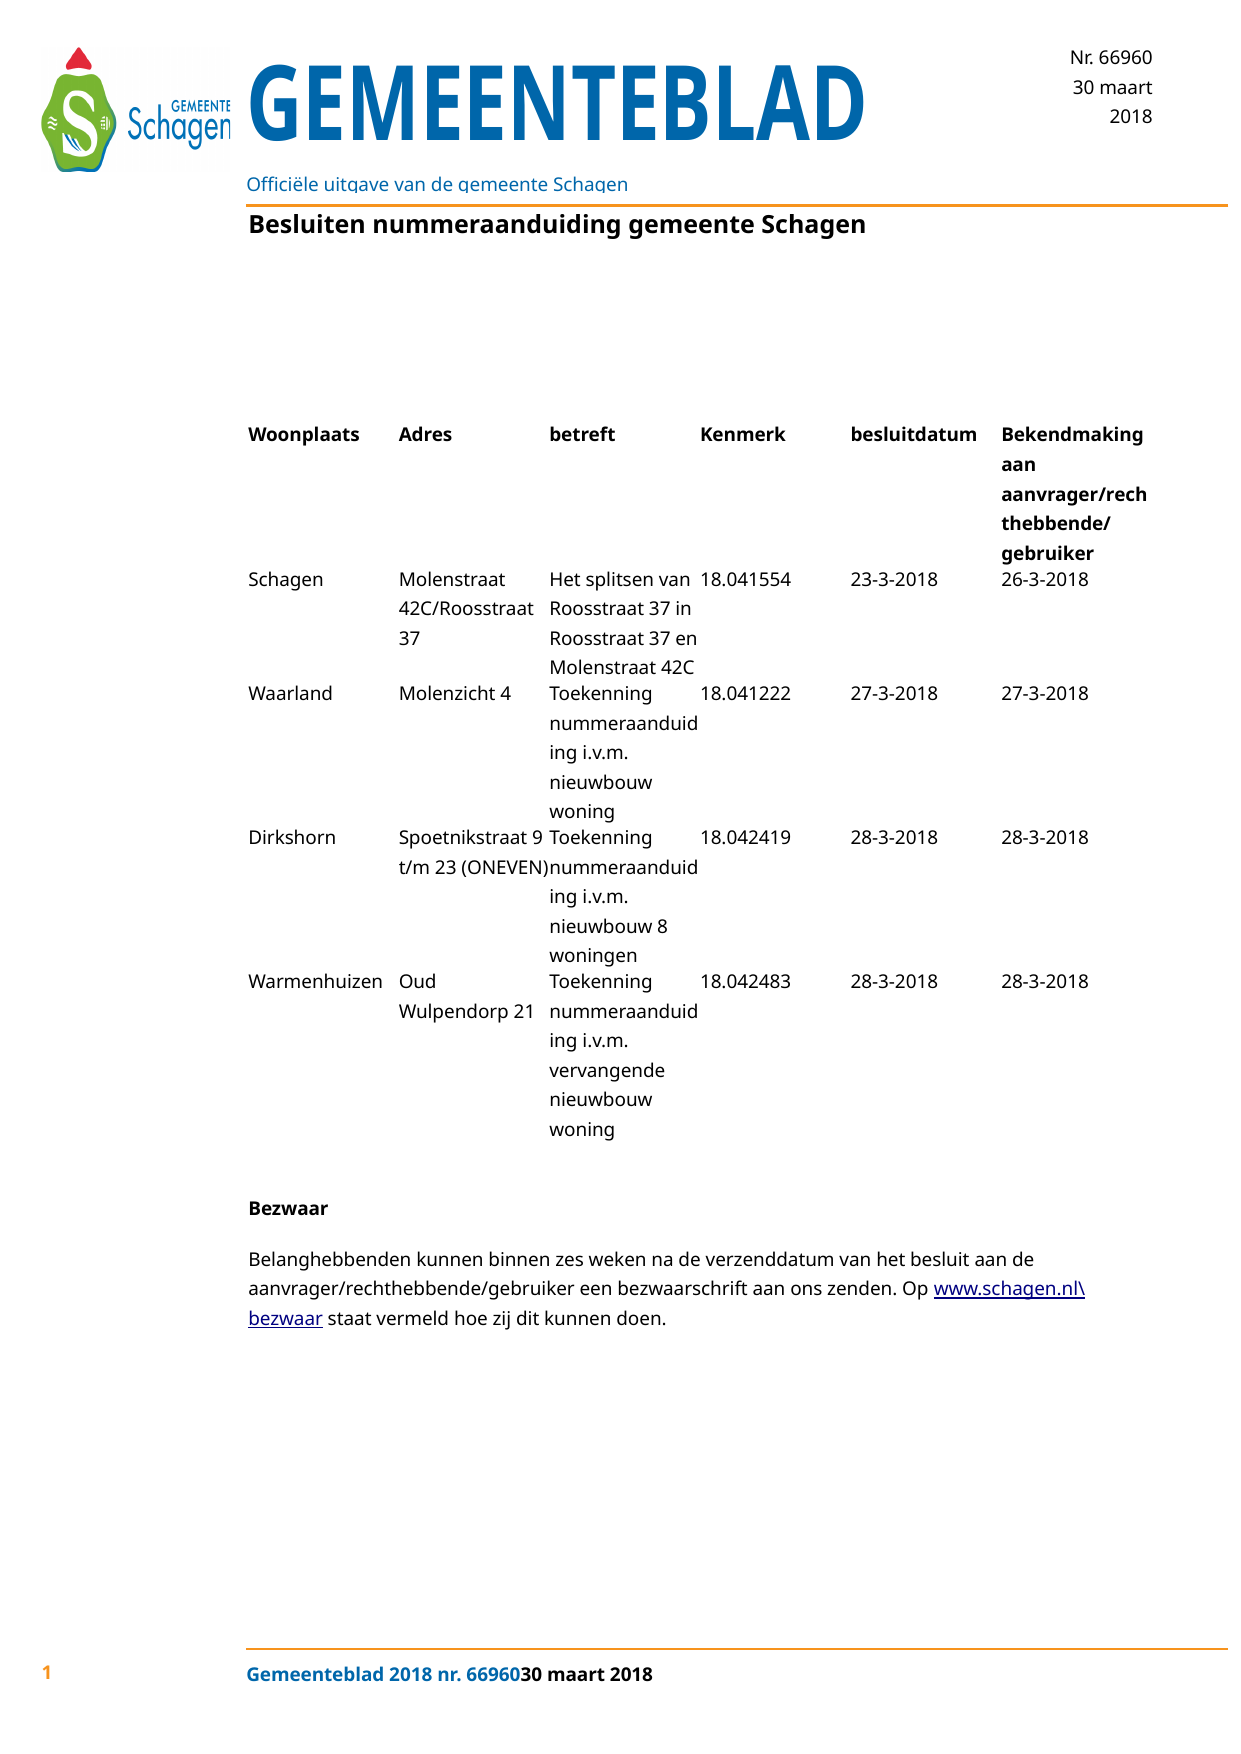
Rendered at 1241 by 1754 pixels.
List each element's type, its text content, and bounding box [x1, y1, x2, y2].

table_cell 18.041554 [700, 566, 850, 680]
table_cell 18.042419 [700, 824, 850, 968]
text Bezwaar [248, 1196, 1152, 1221]
table_cell 27-3-2018 [1001, 680, 1152, 824]
table_header Bekendmaking aan aanvrager/rechthebbende/ gebruiker [1001, 422, 1152, 566]
table_cell Toekenning nummeraanduiding i.v.m. nieuwbouw woning [549, 680, 700, 824]
table_cell Molenstraat 42C/Roosstraat 37 [399, 566, 549, 680]
table_cell Dirkshorn [248, 824, 398, 968]
table_cell Warmenhuizen [248, 968, 398, 1142]
table_cell Spoetnikstraat 9 t/m 23 (ONEVEN) [399, 824, 549, 968]
table_header betreft [549, 422, 700, 566]
table_cell Schagen [248, 566, 398, 680]
table_cell Toekenning nummeraanduiding i.v.m. vervangende nieuwbouw woning [549, 968, 700, 1142]
table_header Woonplaats [248, 422, 398, 566]
table_cell 28-3-2018 [850, 968, 1001, 1142]
table_cell 28-3-2018 [1001, 968, 1152, 1142]
text Besluiten nummeraanduiding gemeente Schagen [248, 207, 1152, 241]
table_cell Het splitsen van Roosstraat 37 in Roosstraat 37 en Molenstraat 42C [549, 566, 700, 680]
table_cell 18.041222 [700, 680, 850, 824]
table_cell 26-3-2018 [1001, 566, 1152, 680]
table_cell Waarland [248, 680, 398, 824]
table_header besluitdatum [850, 422, 1001, 566]
table_cell 23-3-2018 [850, 566, 1001, 680]
table_cell 18.042483 [700, 968, 850, 1142]
table_cell 28-3-2018 [850, 824, 1001, 968]
table_cell 28-3-2018 [1001, 824, 1152, 968]
table_cell Toekenning nummeraanduiding i.v.m. nieuwbouw 8 woningen [549, 824, 700, 968]
table_cell 27-3-2018 [850, 680, 1001, 824]
table_cell Oud Wulpendorp 21 [399, 968, 549, 1142]
picture [41, 47, 231, 172]
text Belanghebbenden kunnen binnen zes weken na de verzenddatum van het besluit aan de aanvrager/rechthebbende/gebruiker een bezwaarschrift aan ons zenden. Op www.schagen.nl\bezwaar staat vermeld hoe zij dit kunnen doen. [248, 1246, 1152, 1331]
table_cell Molenzicht 4 [399, 680, 549, 824]
table_header Adres [399, 422, 549, 566]
table_header Kenmerk [700, 422, 850, 566]
